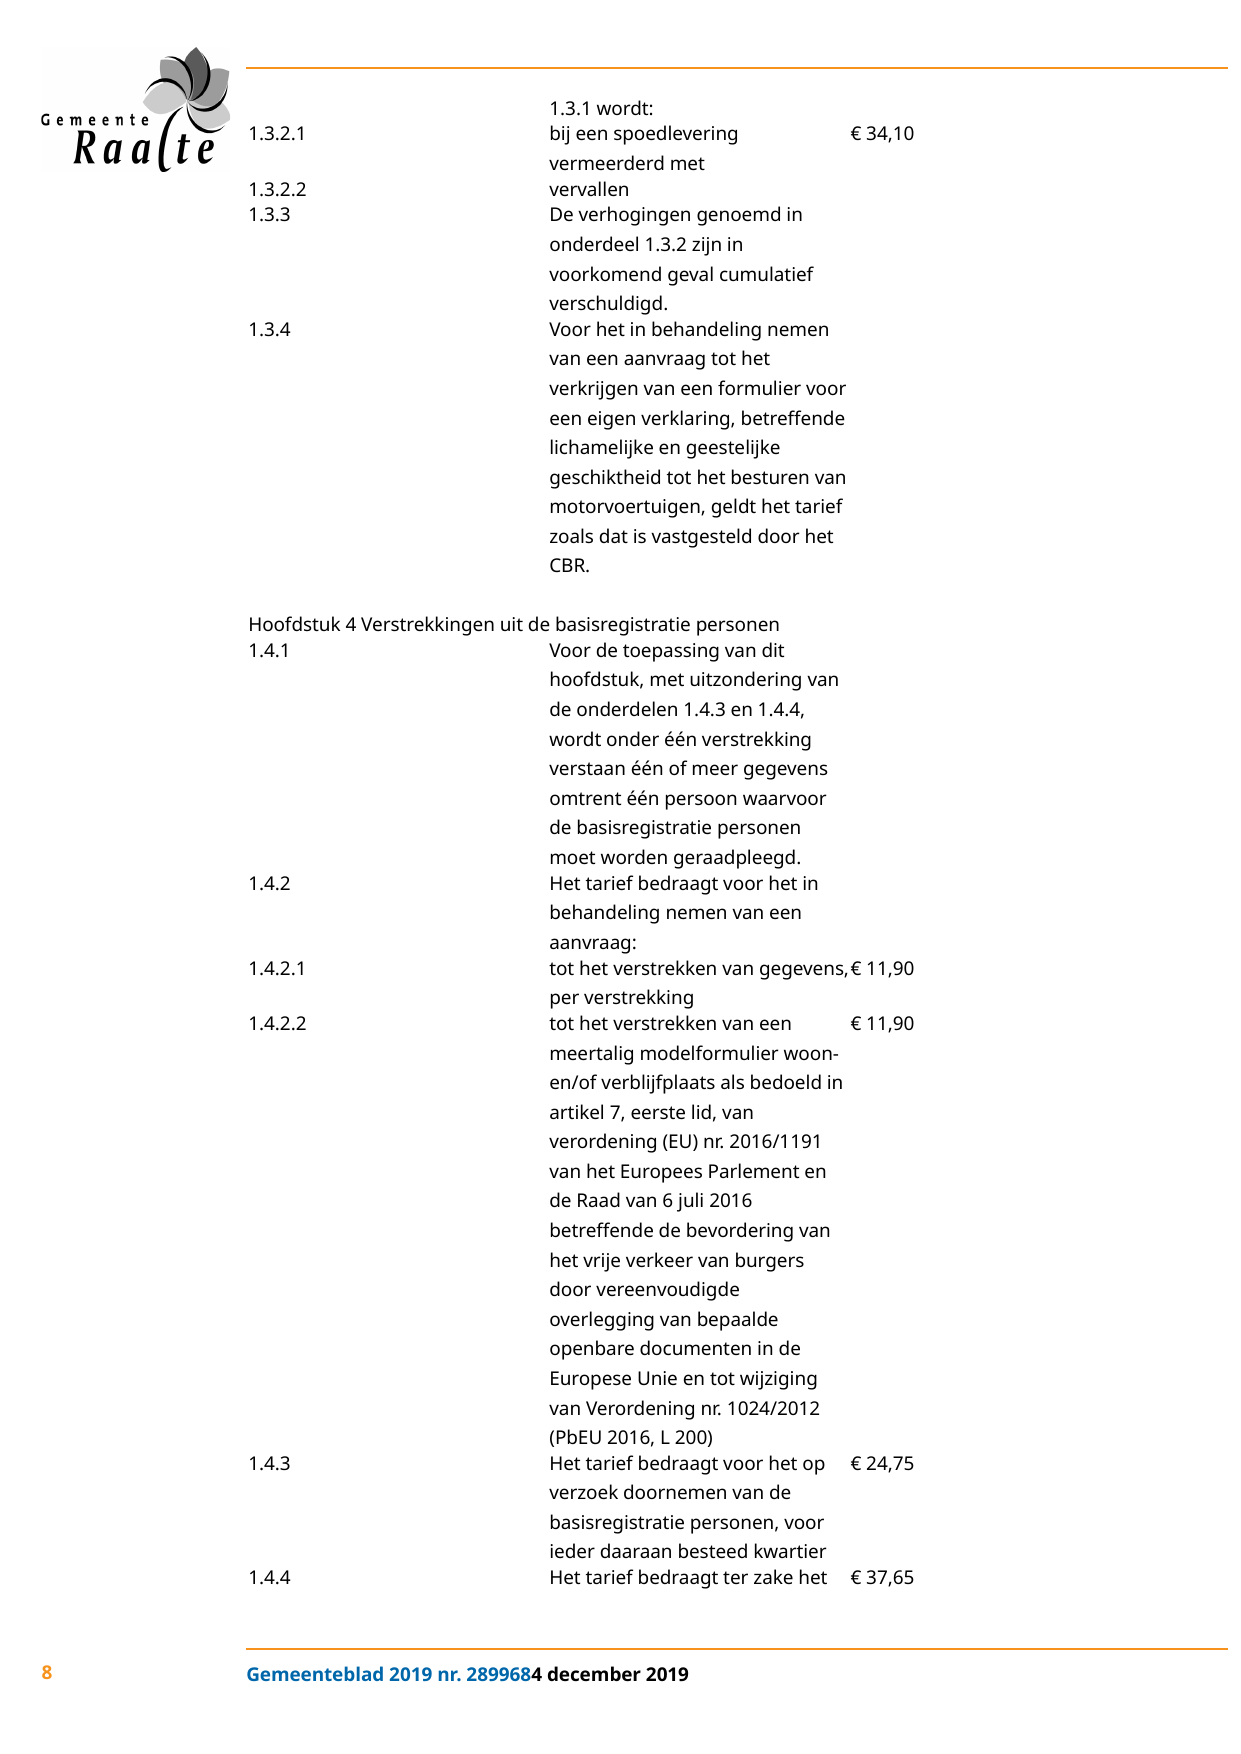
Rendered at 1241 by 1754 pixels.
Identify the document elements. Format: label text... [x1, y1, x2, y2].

table_cell 1.4.2.1 [248, 955, 549, 1010]
table_cell 1.3.3 [248, 202, 549, 316]
table_cell vervallen [549, 176, 850, 202]
table_cell 1.4.4 [248, 1565, 549, 1590]
table_cell tot het verstrekken van een meertalig modelformulier woon- en/of verblijfplaats als bedoeld in artikel 7, eerste lid, van verordening (EU) nr. 2016/1191 van het Europees Parlement en de Raad van 6 juli 2016 betreffende de bevordering van het vrije verkeer van burgers door vereenvoudigde overlegging van bepaalde openbare documenten in de Europese Unie en tot wijziging van Verordening nr. 1024/2012 (PbEU 2016, L 200) [549, 1010, 850, 1450]
table_cell 1.4.2.2 [248, 1010, 549, 1450]
table_cell € 34,10 [850, 121, 1152, 176]
table_cell [850, 870, 1152, 955]
table_header Hoofdstuk 4 Verstrekkingen uit de basisregistratie personen [248, 611, 850, 637]
table_cell 1.3.2.1 [248, 121, 549, 176]
table_cell Het tarief bedraagt voor het in behandeling nemen van een aanvraag: [549, 870, 850, 955]
table_cell [850, 637, 1152, 870]
table_cell € 11,90 [850, 955, 1152, 1010]
table_cell [850, 95, 1152, 121]
table_cell € 37,65 [850, 1565, 1152, 1590]
table_cell [850, 176, 1152, 202]
picture [41, 47, 231, 172]
table_cell Voor de toepassing van dit hoofdstuk, met uitzondering van de onderdelen 1.4.3 en 1.4.4, wordt onder één verstrekking verstaan één of meer gegevens omtrent één persoon waarvoor de basisregistratie personen moet worden geraadpleegd. [549, 637, 850, 870]
table_cell 1.4.2 [248, 870, 549, 955]
table_cell [850, 202, 1152, 316]
table_cell Voor het in behandeling nemen van een aanvraag tot het verkrijgen van een formulier voor een eigen verklaring, betreffende lichamelijke en geestelijke geschiktheid tot het besturen van motorvoertuigen, geldt het tarief zoals dat is vastgesteld door het CBR. [549, 316, 850, 578]
table_cell 1.3.4 [248, 316, 549, 578]
table_cell bij een spoedlevering vermeerderd met [549, 121, 850, 176]
table_cell 1.3.1 wordt: [549, 95, 850, 121]
table_cell 1.3.2.2 [248, 176, 549, 202]
table_cell [850, 316, 1152, 578]
table_cell € 11,90 [850, 1010, 1152, 1450]
table_cell De verhogingen genoemd in onderdeel 1.3.2 zijn in voorkomend geval cumulatief verschuldigd. [549, 202, 850, 316]
table_cell 1.4.3 [248, 1450, 549, 1564]
table_cell [248, 95, 549, 121]
table_cell € 24,75 [850, 1450, 1152, 1564]
table_cell Het tarief bedraagt ter zake het [549, 1565, 850, 1590]
table_cell tot het verstrekken van gegevens, per verstrekking [549, 955, 850, 1010]
table_cell 1.4.1 [248, 637, 549, 870]
table_cell Het tarief bedraagt voor het op verzoek doornemen van de basisregistratie personen, voor ieder daaraan besteed kwartier [549, 1450, 850, 1564]
